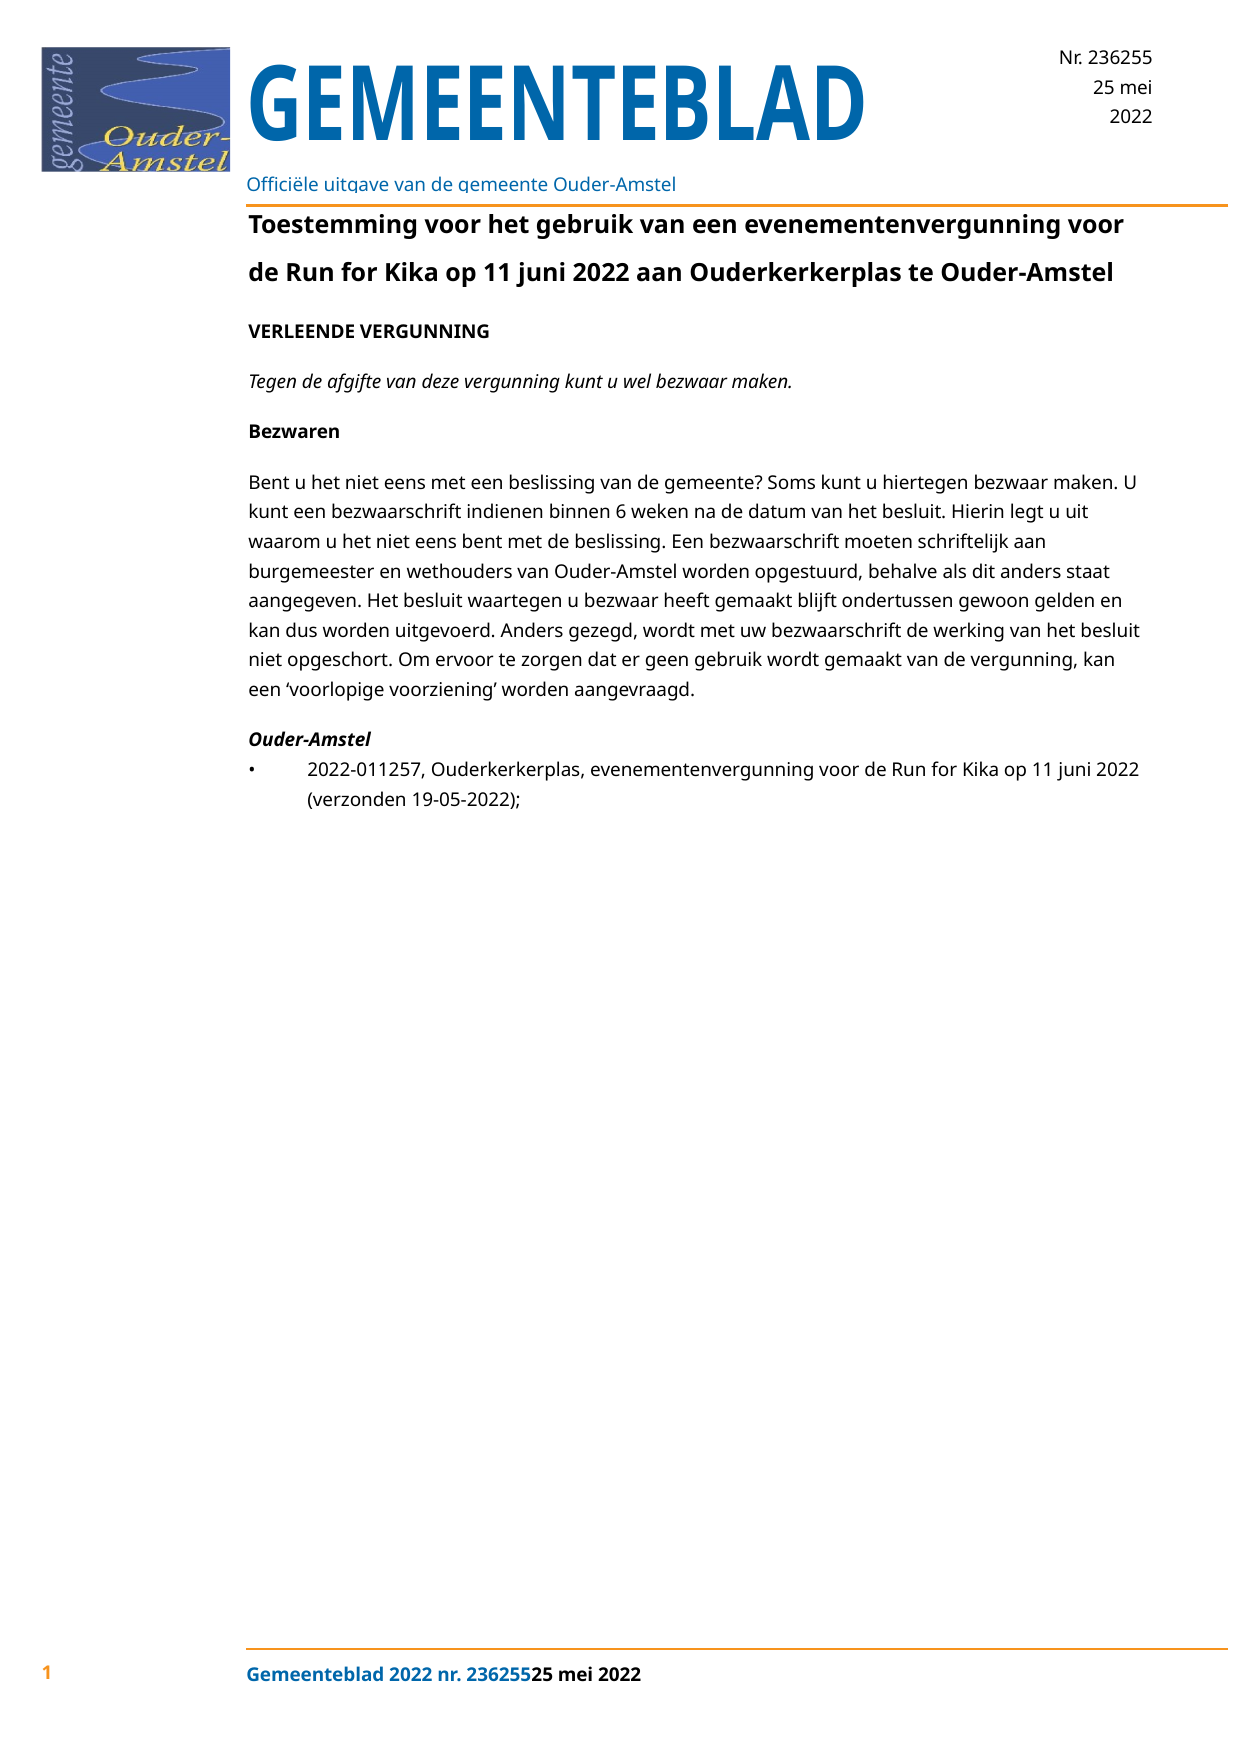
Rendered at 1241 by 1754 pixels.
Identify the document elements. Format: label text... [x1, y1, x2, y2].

picture [41, 47, 231, 172]
text Bezwaren [248, 419, 1152, 444]
list 2022-011257, Ouderkerkerplas, evenementenvergunning voor de Run for Kika op 11 juni 2022 (verzonden 19-05-2022); [248, 756, 1152, 812]
text Ouder-Amstel [248, 727, 1152, 752]
text Tegen de afgifte van deze vergunning kunt u wel bezwaar maken. [248, 368, 1152, 394]
text Toestemming voor het gebruik van een evenementenvergunning voor de Run for Kika op 11 juni 2022 aan Ouderkerkerplas te Ouder-Amstel [248, 207, 1152, 288]
text VERLEENDE VERGUNNING [248, 318, 1152, 344]
text Bent u het niet eens met een beslissing van de gemeente? Soms kunt u hiertegen bezwaar maken. U kunt een bezwaarschrift indienen binnen 6 weken na de datum van het besluit. Hierin legt u uit waarom u het niet eens bent met de beslissing. Een bezwaarschrift moeten schriftelijk aan burgemeester en wethouders van Ouder-Amstel worden opgestuurd, behalve als dit anders staat aangegeven. Het besluit waartegen u bezwaar heeft gemaakt blijft ondertussen gewoon gelden en kan dus worden uitgevoerd. Anders gezegd, wordt met uw bezwaarschrift de werking van het besluit niet opgeschort. Om ervoor te zorgen dat er geen gebruik wordt gemaakt van de vergunning, kan een ‘voorlopige voorziening’ worden aangevraagd. [248, 469, 1152, 702]
